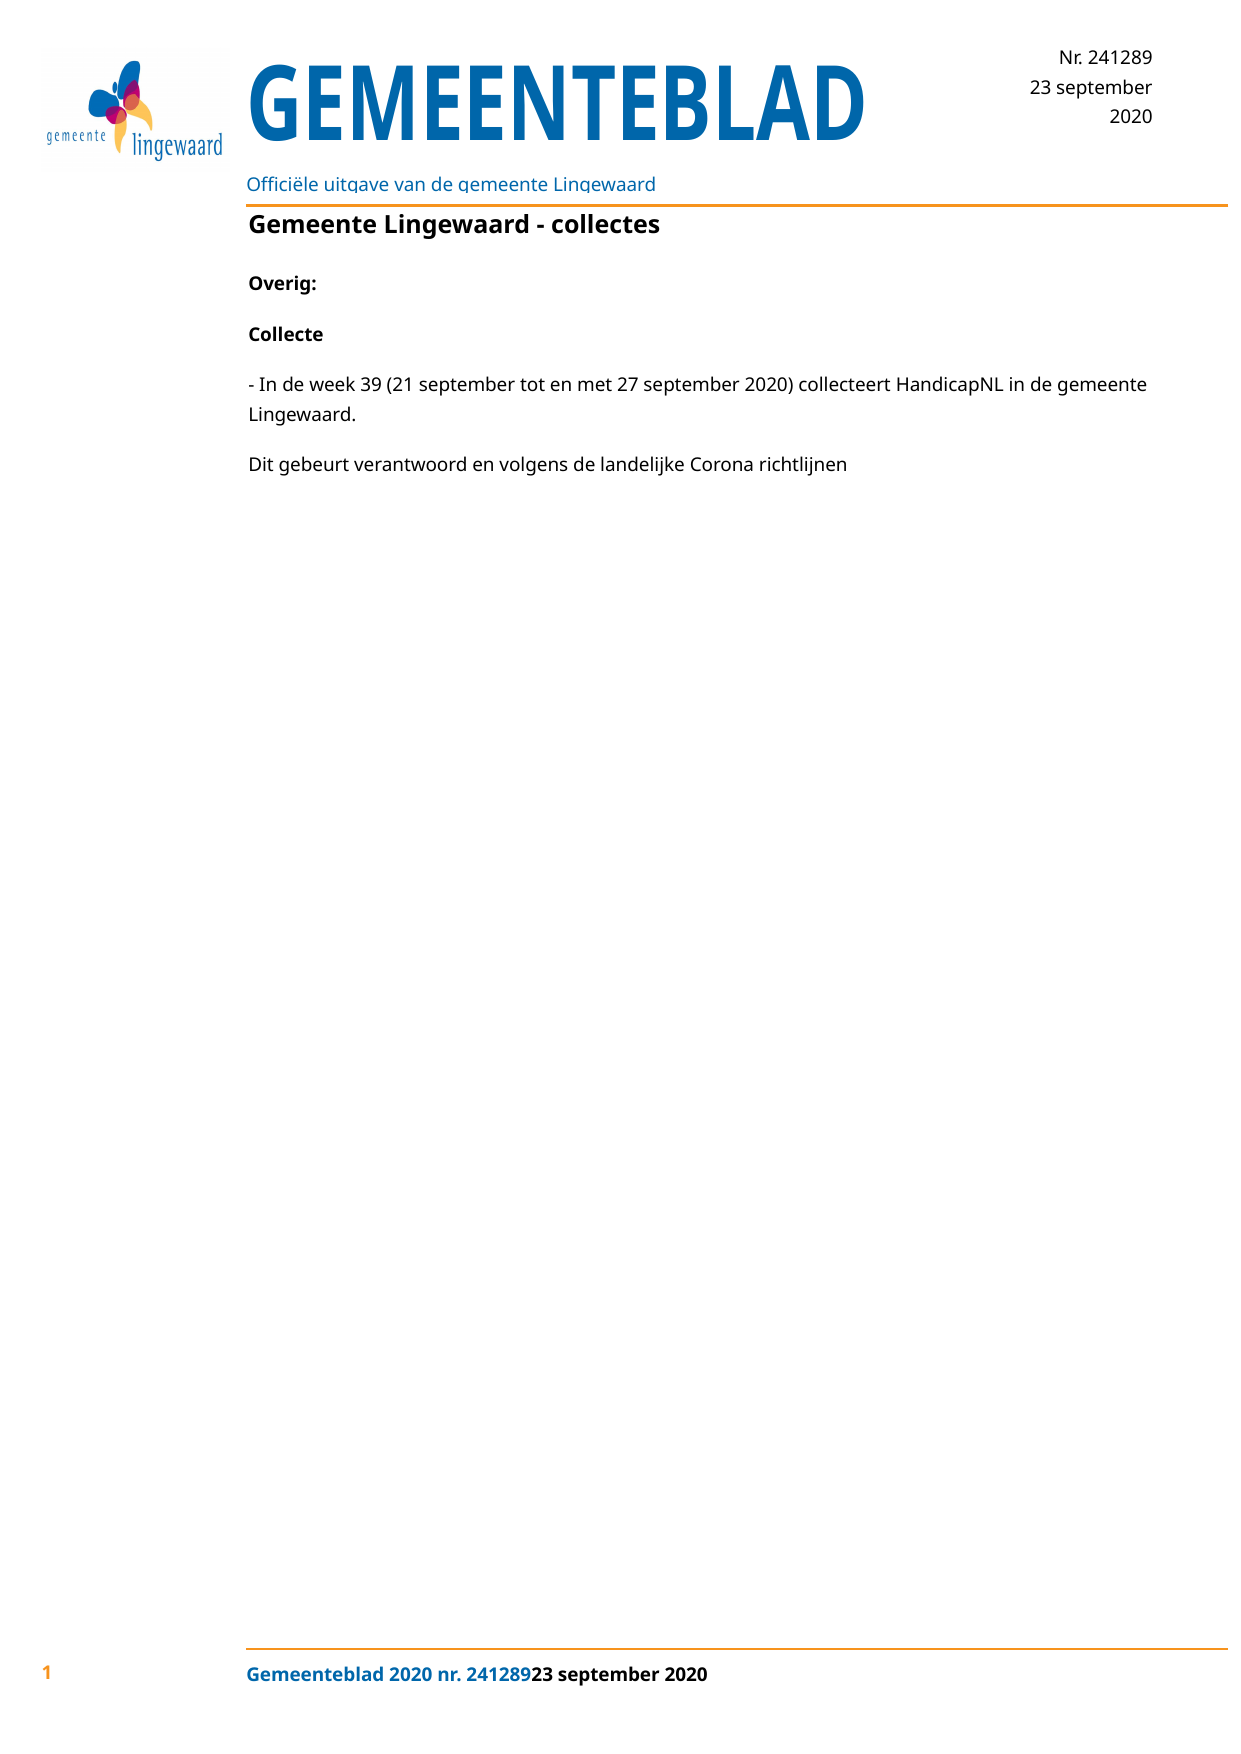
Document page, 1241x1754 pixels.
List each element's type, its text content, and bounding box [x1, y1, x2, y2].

text - In de week 39 (21 september tot en met 27 september 2020) collecteert HandicapNL in de gemeente Lingewaard. [248, 371, 1152, 426]
text Collecte [248, 321, 1152, 346]
text Dit gebeurt verantwoord en volgens de landelijke Corona richtlijnen [248, 451, 1152, 477]
picture [41, 47, 231, 172]
text Overig: [248, 270, 1152, 296]
text Gemeente Lingewaard - collectes [248, 207, 1152, 241]
